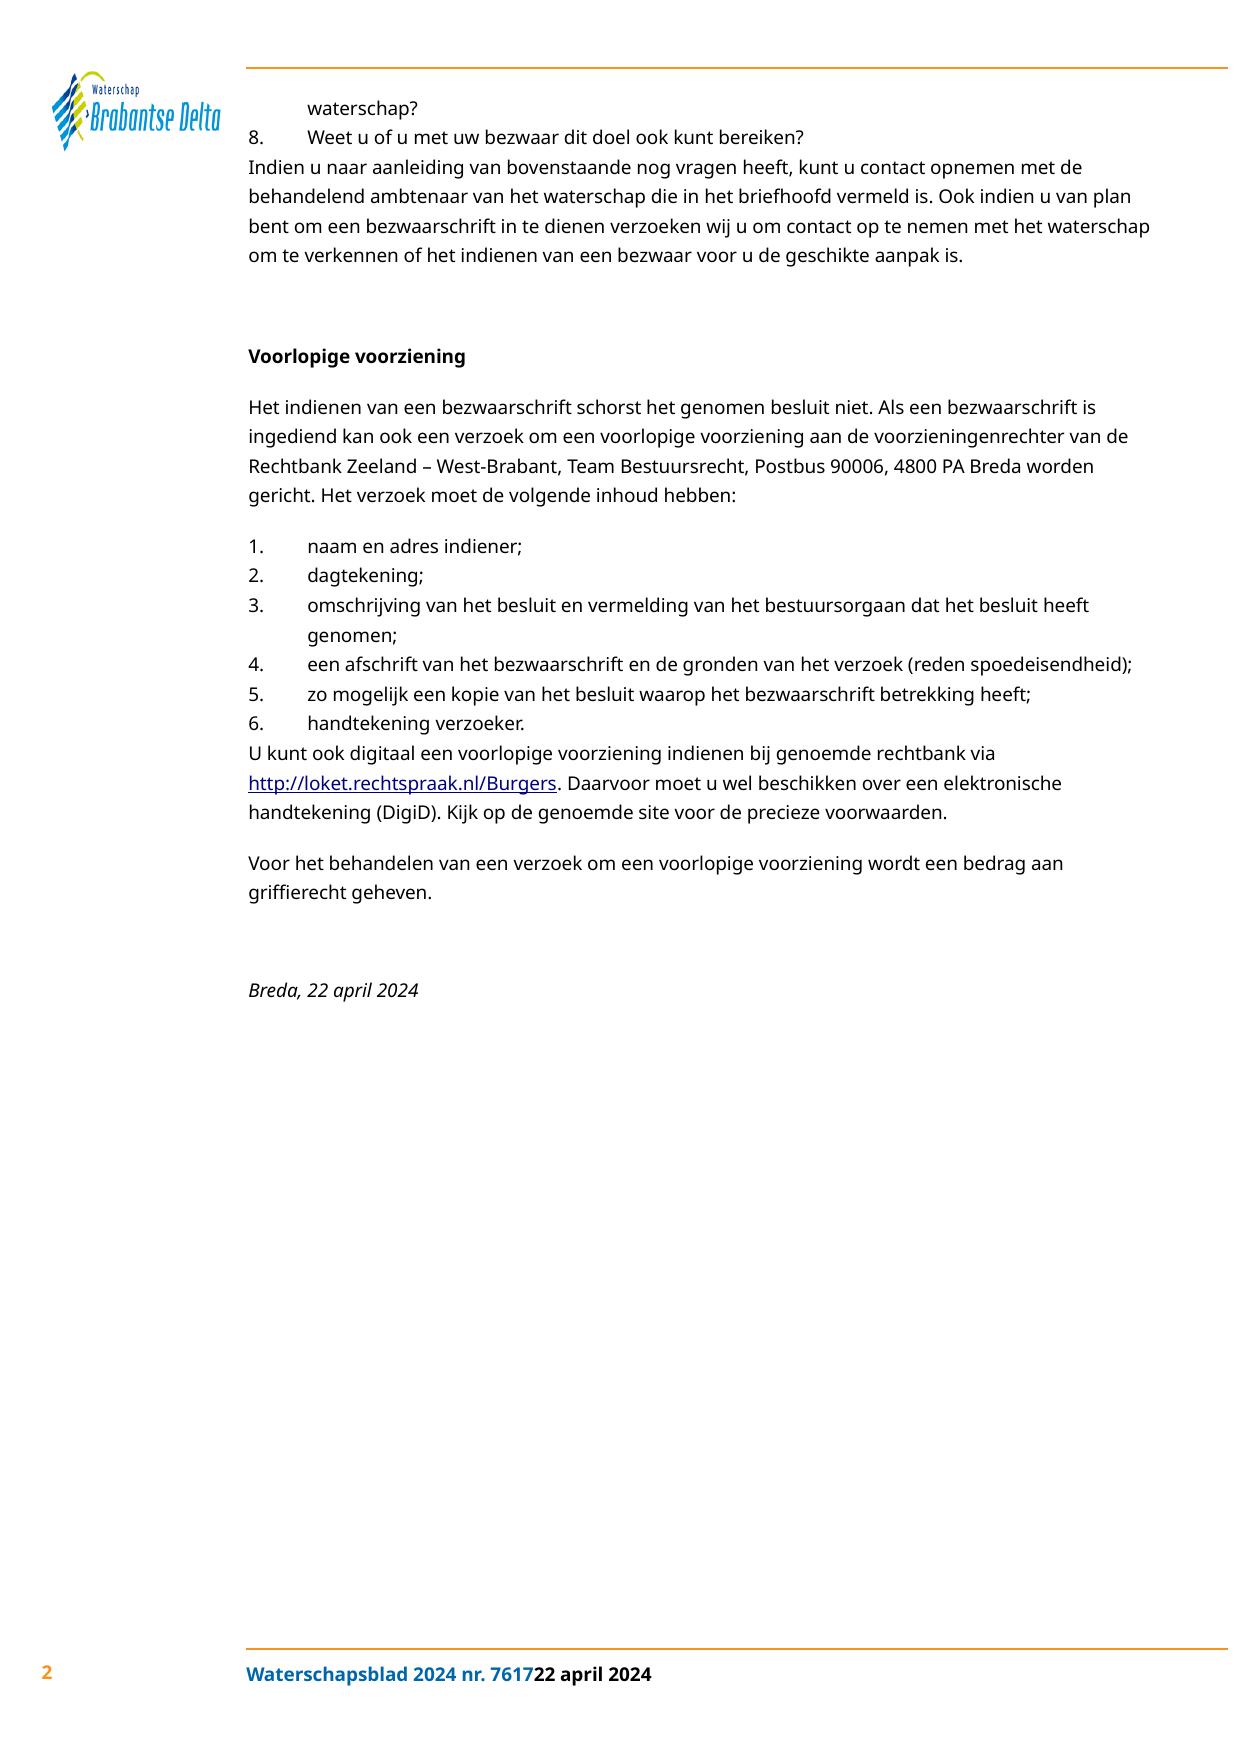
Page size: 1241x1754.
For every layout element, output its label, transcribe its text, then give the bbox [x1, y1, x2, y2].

text Breda, 22 april 2024 [248, 978, 1152, 1003]
list een afschrift van het bezwaarschrift en de gronden van het verzoek (reden spoedeisendheid); [248, 651, 1152, 677]
text Voorlopige voorziening [248, 343, 1152, 369]
list waterschap? [248, 95, 1152, 121]
list dagtekening; [248, 563, 1152, 588]
list naam en adres indiener; [248, 533, 1152, 559]
text Het indienen van een bezwaarschrift schorst het genomen besluit niet. Als een bezwaarschrift is ingediend kan ook een verzoek om een voorlopige voorziening aan de voorzieningenrechter van de Rechtbank Zeeland – West-Brabant, Team Bestuursrecht, Postbus 90006, 4800 PA Breda worden gericht. Het verzoek moet de volgende inhoud hebben: [248, 394, 1152, 508]
text Voor het behandelen van een verzoek om een voorlopige voorziening wordt een bedrag aan griffierecht geheven. [248, 850, 1152, 905]
list handtekening verzoeker. [248, 711, 1152, 736]
list Weet u of u met uw bezwaar dit doel ook kunt bereiken? [248, 124, 1152, 150]
list zo mogelijk een kopie van het besluit waarop het bezwaarschrift betrekking heeft; [248, 681, 1152, 707]
text Indien u naar aanleiding van bovenstaande nog vragen heeft, kunt u contact opnemen met de behandelend ambtenaar van het waterschap die in het briefhoofd vermeld is. Ook indien u van plan bent om een bezwaarschrift in te dienen verzoeken wij u om contact op te nemen met het waterschap om te verkennen of het indienen van een bezwaar voor u de geschikte aanpak is. [248, 154, 1152, 268]
picture [41, 47, 231, 172]
list omschrijving van het besluit en vermelding van het bestuursorgaan dat het besluit heeft genomen; [248, 592, 1152, 648]
text U kunt ook digitaal een voorlopige voorziening indienen bij genoemde rechtbank via http://loket.rechtspraak.nl/Burgers. Daarvoor moet u wel beschikken over een elektronische handtekening (DigiD). Kijk op de genoemde site voor de precieze voorwaarden. [248, 740, 1152, 825]
